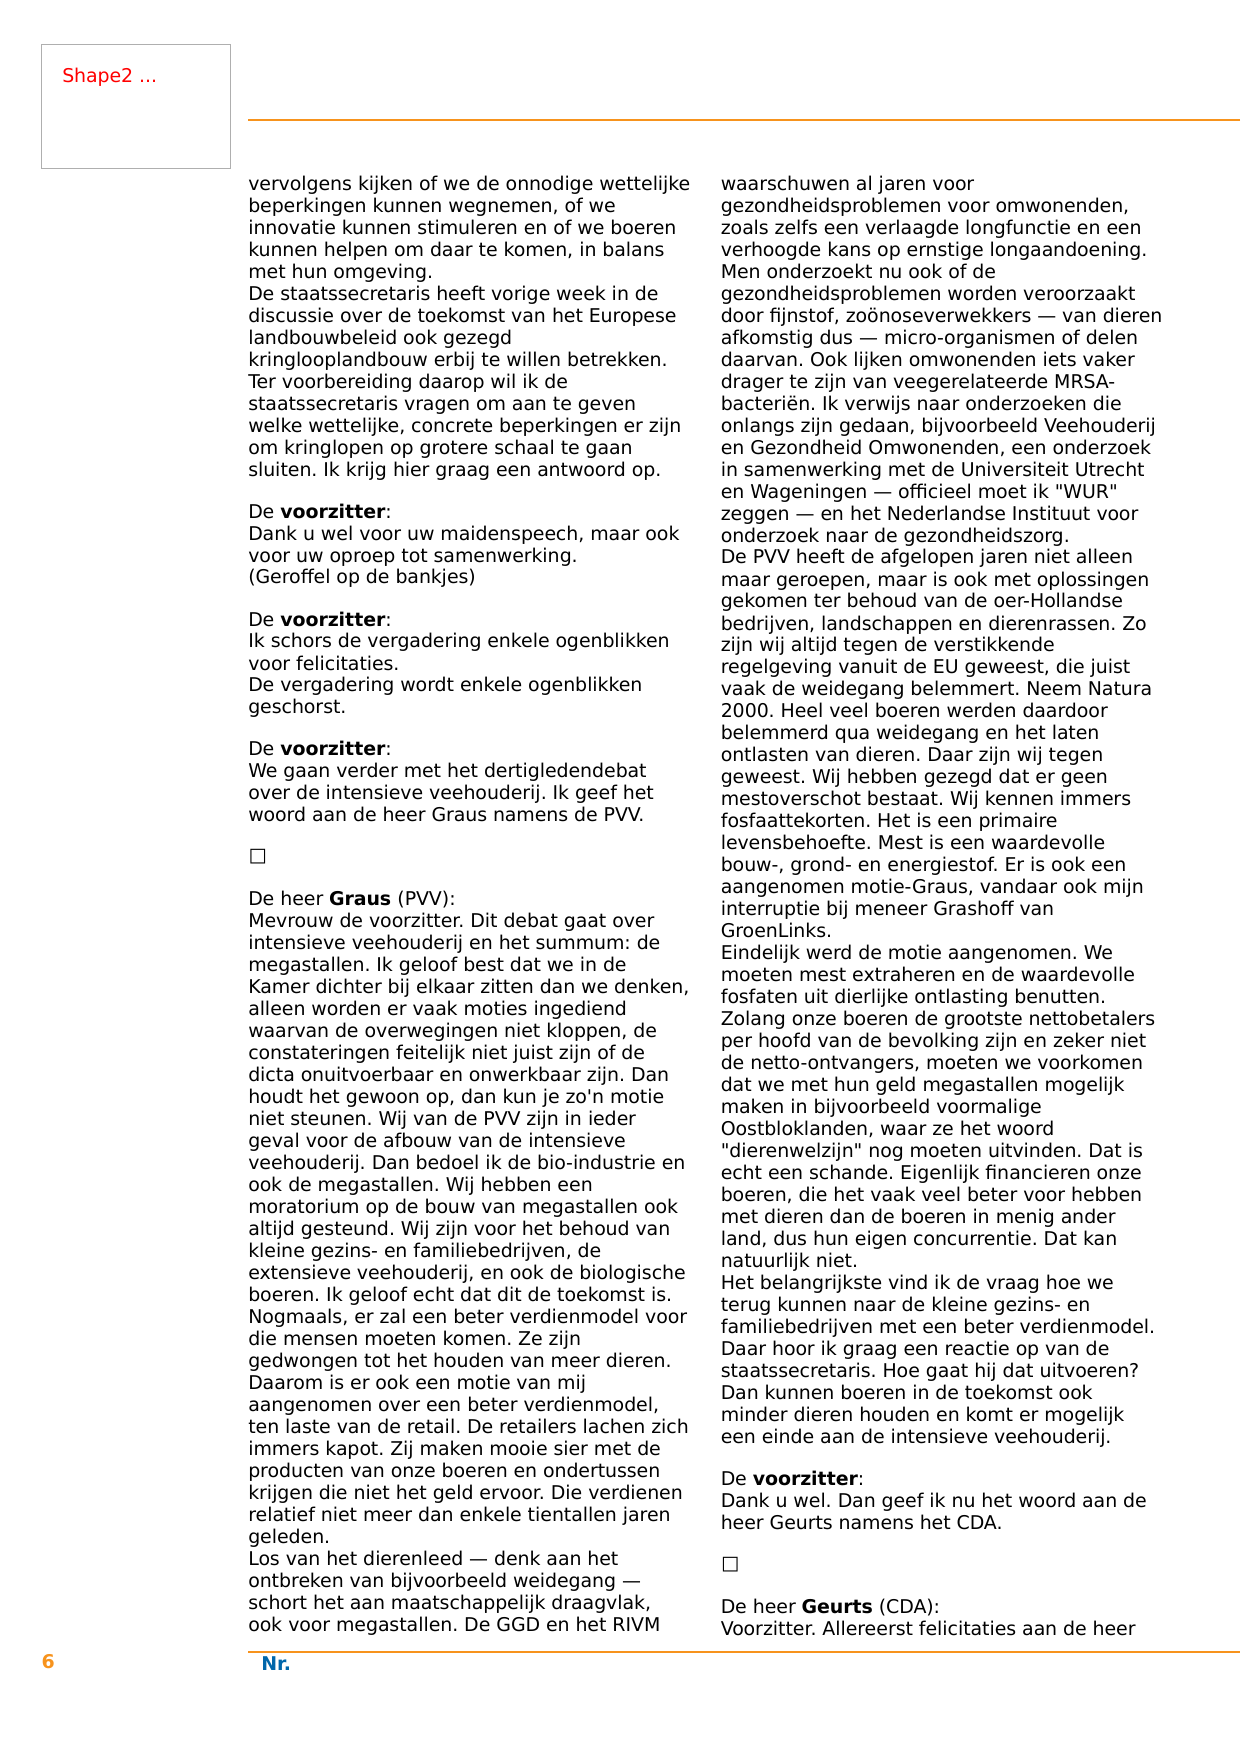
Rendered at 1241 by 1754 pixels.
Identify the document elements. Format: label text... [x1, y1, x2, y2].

text Dank u wel voor uw maidenspeech, maar ook voor uw oproep tot samenwerking. [248, 522, 691, 566]
text Los van het dierenleed — denk aan het ontbreken van bijvoorbeeld weidegang — schort het aan maatschappelijk draagvlak, ook voor megastallen. De GGD en het RIVM [248, 1548, 691, 1636]
text De vergadering wordt enkele ogenblikken geschorst. [248, 674, 691, 718]
text (Geroffel op de bankjes) [248, 566, 691, 588]
text ⬜ [721, 1553, 1163, 1576]
text De heer Graus (PVV): [248, 888, 691, 910]
text Het belangrijkste vind ik de vraag hoe we terug kunnen naar de kleine gezins- en familiebedrijven met een beter verdienmodel. Daar hoor ik graag een reactie op van de staatssecretaris. Hoe gaat hij dat uitvoeren? Dan kunnen boeren in de toekomst ook minder dieren houden en komt er mogelijk een einde aan de intensieve veehouderij. [721, 1272, 1163, 1448]
text waarschuwen al jaren voor gezondheidsproblemen voor omwonenden, zoals zelfs een verlaagde longfunctie en een verhoogde kans op ernstige longaandoening. Men onderzoekt nu ook of de gezondheidsproblemen worden veroorzaakt door fijnstof, zoönoseverwekkers — van dieren afkomstig dus — micro-organismen of delen daarvan. Ook lijken omwonenden iets vaker drager te zijn van veegerelateerde MRSA-bacteriën. Ik verwijs naar onderzoeken die onlangs zijn gedaan, bijvoorbeeld Veehouderij en Gezondheid Omwonenden, een onderzoek in samenwerking met de Universiteit Utrecht en Wageningen — officieel moet ik "WUR" zeggen — en het Nederlandse Instituut voor onderzoek naar de gezondheidszorg. [721, 173, 1163, 546]
text Mevrouw de voorzitter. Dit debat gaat over intensieve veehouderij en het summum: de megastallen. Ik geloof best dat we in de Kamer dichter bij elkaar zitten dan we denken, alleen worden er vaak moties ingediend waarvan de overwegingen niet kloppen, de constateringen feitelijk niet juist zijn of de dicta onuitvoerbaar en onwerkbaar zijn. Dan houdt het gewoon op, dan kun je zo'n motie niet steunen. Wij van de PVV zijn in ieder geval voor de afbouw van de intensieve veehouderij. Dan bedoel ik de bio-industrie en ook de megastallen. Wij hebben een moratorium op de bouw van megastallen ook altijd gesteund. Wij zijn voor het behoud van kleine gezins- en familiebedrijven, de extensieve veehouderij, en ook de biologische boeren. Ik geloof echt dat dit de toekomst is. Nogmaals, er zal een beter verdienmodel voor die mensen moeten komen. Ze zijn gedwongen tot het houden van meer dieren. Daarom is er ook een motie van mij aangenomen over een beter verdienmodel, ten laste van de retail. De retailers lachen zich immers kapot. Zij maken mooie sier met de producten van onze boeren en ondertussen krijgen die niet het geld ervoor. Die verdienen relatief niet meer dan enkele tientallen jaren geleden. [248, 910, 691, 1548]
text Voorzitter. Allereerst felicitaties aan de heer [721, 1617, 1163, 1639]
text ⬜ [248, 846, 691, 868]
text De PVV heeft de afgelopen jaren niet alleen maar geroepen, maar is ook met oplossingen gekomen ter behoud van de oer-Hollandse bedrijven, landschappen en dierenrassen. Zo zijn wij altijd tegen de verstikkende regelgeving vanuit de EU geweest, die juist vaak de weidegang belemmert. Neem Natura 2000. Heel veel boeren werden daardoor belemmerd qua weidegang en het laten ontlasten van dieren. Daar zijn wij tegen geweest. Wij hebben gezegd dat er geen mestoverschot bestaat. Wij kennen immers fosfaattekorten. Het is een primaire levensbehoefte. Mest is een waardevolle bouw-, grond- en energiestof. Er is ook een aangenomen motie-Graus, vandaar ook mijn interruptie bij meneer Grashoff van GroenLinks. [721, 546, 1163, 942]
text Eindelijk werd de motie aangenomen. We moeten mest extraheren en de waardevolle fosfaten uit dierlijke ontlasting benutten. Zolang onze boeren de grootste nettobetalers per hoofd van de bevolking zijn en zeker niet de netto-ontvangers, moeten we voorkomen dat we met hun geld megastallen mogelijk maken in bijvoorbeeld voormalige Oostbloklanden, waar ze het woord "dierenwelzijn" nog moeten uitvinden. Dat is echt een schande. Eigenlijk financieren onze boeren, die het vaak veel beter voor hebben met dieren dan de boeren in menig ander land, dus hun eigen concurrentie. Dat kan natuurlijk niet. [721, 942, 1163, 1272]
text Dank u wel. Dan geef ik nu het woord aan de heer Geurts namens het CDA. [721, 1489, 1163, 1533]
text vervolgens kijken of we de onnodige wettelijke beperkingen kunnen wegnemen, of we innovatie kunnen stimuleren en of we boeren kunnen helpen om daar te komen, in balans met hun omgeving. [248, 173, 691, 283]
text De heer Geurts (CDA): [721, 1596, 1163, 1617]
text De staatssecretaris heeft vorige week in de discussie over de toekomst van het Europese landbouwbeleid ook gezegd kringlooplandbouw erbij te willen betrekken. Ter voorbereiding daarop wil ik de staatssecretaris vragen om aan te geven welke wettelijke, concrete beperkingen er zijn om kringlopen op grotere schaal te gaan sluiten. Ik krijg hier graag een antwoord op. [248, 283, 691, 481]
text Ik schors de vergadering enkele ogenblikken voor felicitaties. [248, 630, 691, 674]
text We gaan verder met het dertigledendebat over de intensieve veehouderij. Ik geef het woord aan de heer Graus namens de PVV. [248, 760, 691, 826]
text De voorzitter: [248, 501, 691, 522]
text De voorzitter: [248, 738, 691, 760]
text De voorzitter: [248, 608, 691, 630]
text De voorzitter: [721, 1468, 1163, 1489]
